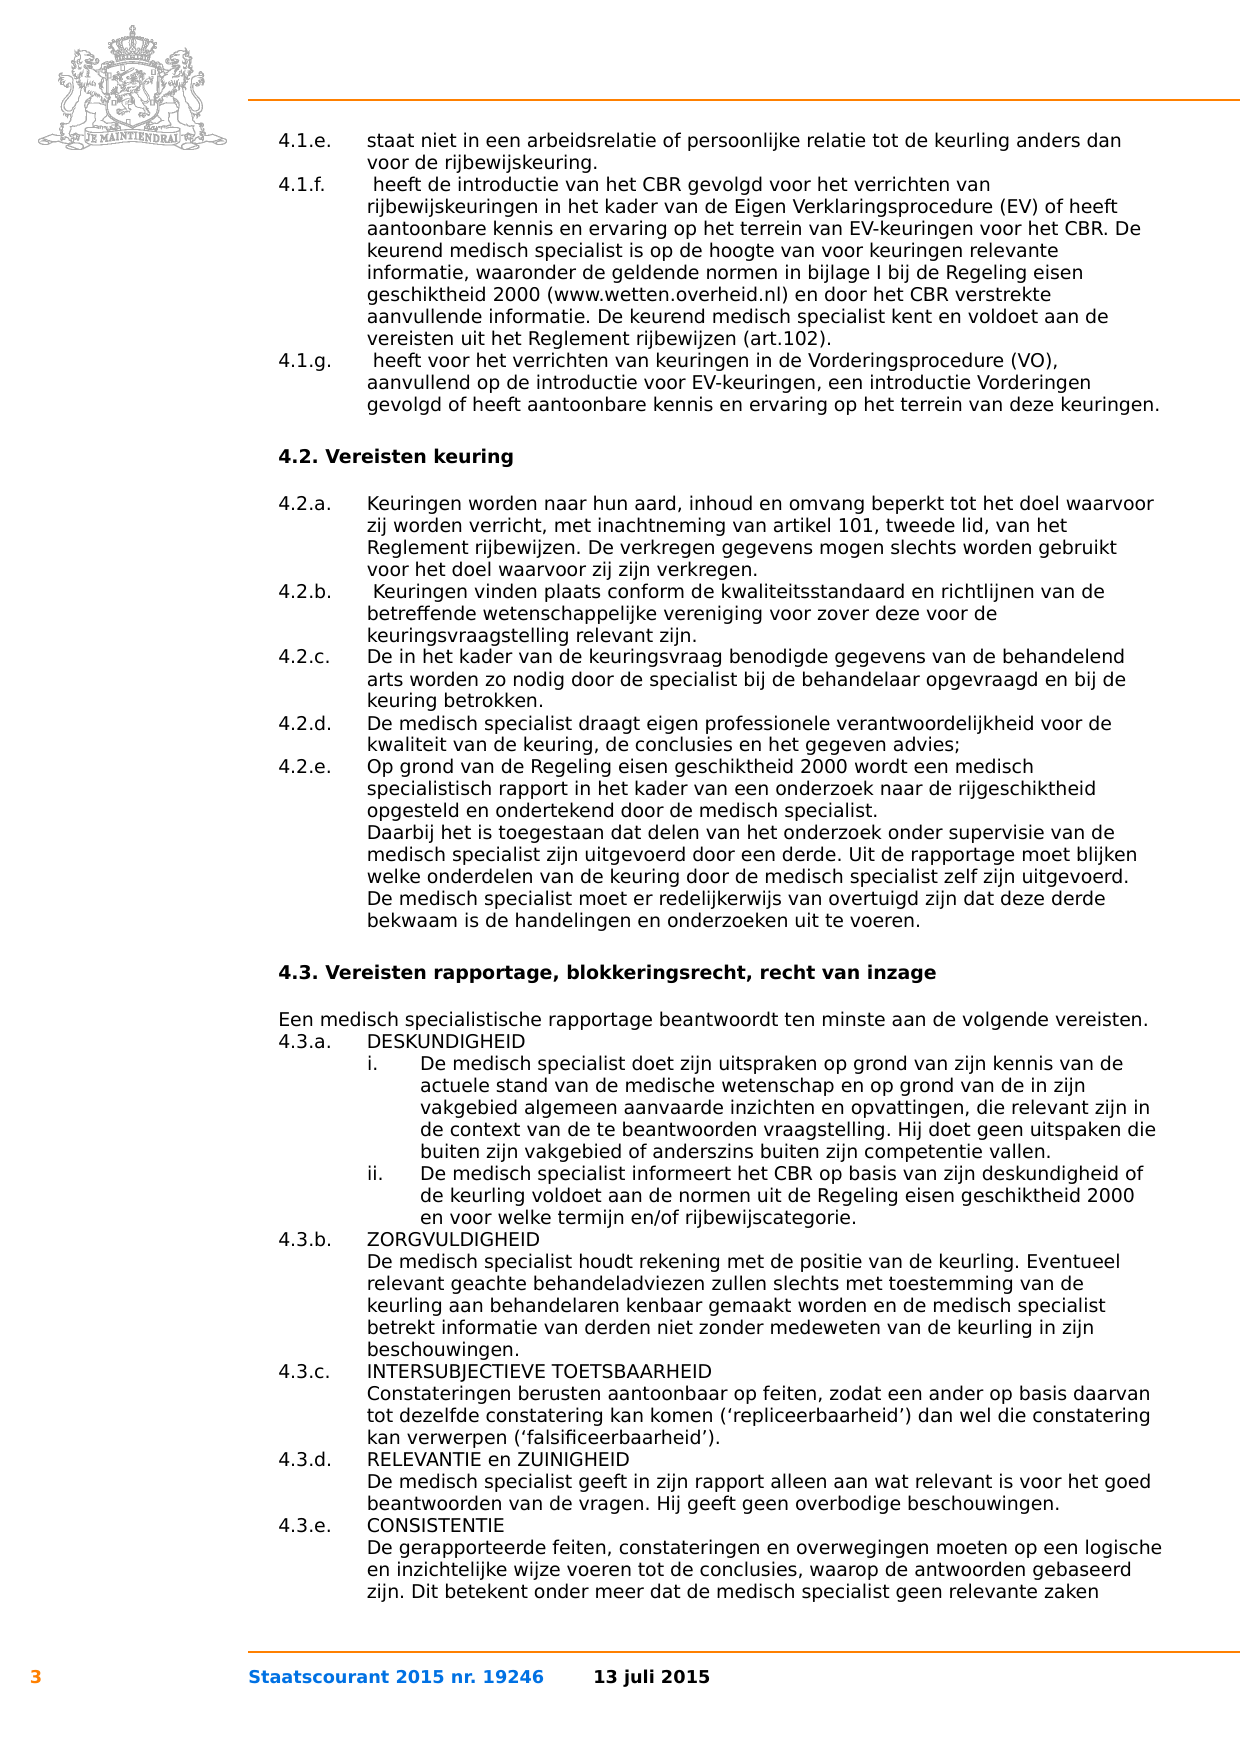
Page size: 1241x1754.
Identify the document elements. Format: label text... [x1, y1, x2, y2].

text Constateringen berusten aantoonbaar op feiten, zodat een ander op basis daarvan tot dezelfde constatering kan komen (‘repliceerbaarheid’) dan wel die constatering kan verwerpen (‘falsificeerbaarheid’). [367, 1383, 1163, 1449]
text De medisch specialist moet er redelijkerwijs van overtuigd zijn dat deze derde bekwaam is de handelingen en onderzoeken uit te voeren. [367, 888, 1163, 932]
text ii. De medisch specialist informeert het CBR op basis van zijn deskundigheid of de keurling voldoet aan de normen uit de Regeling eisen geschiktheid 2000 en voor welke termijn en/of rijbewijscategorie. [367, 1163, 1163, 1229]
text 4.1.f. heeft de introductie van het CBR gevolgd voor het verrichten van rijbewijskeuringen in het kader van de Eigen Verklaringsprocedure (EV) of heeft aantoonbare kennis en ervaring op het terrein van EV-keuringen voor het CBR. De keurend medisch specialist is op de hoogte van voor keuringen relevante informatie, waaronder de geldende normen in bijlage I bij de Regeling eisen geschiktheid 2000 (www.wetten.overheid.nl) en door het CBR verstrekte aanvullende informatie. De keurend medisch specialist kent en voldoet aan de vereisten uit het Reglement rijbewijzen (art.102). [278, 174, 1163, 350]
text 4.1.e. staat niet in een arbeidsrelatie of persoonlijke relatie tot de keurling anders dan voor de rijbewijskeuring. [278, 130, 1163, 174]
text De gerapporteerde feiten, constateringen en overwegingen moeten op een logische en inzichtelijke wijze voeren tot de conclusies, waarop de antwoorden gebaseerd zijn. Dit betekent onder meer dat de medisch specialist geen relevante zaken [367, 1537, 1163, 1603]
text 4.3.a. DESKUNDIGHEID [278, 1031, 1163, 1053]
text 4.2.c. De in het kader van de keuringsvraag benodigde gegevens van de behandelend arts worden zo nodig door de specialist bij de behandelaar opgevraagd en bij de keuring betrokken. [278, 646, 1163, 712]
picture [38, 25, 227, 150]
text 4.3.d. RELEVANTIE en ZUINIGHEID [278, 1449, 1163, 1471]
text 4.3.c. INTERSUBJECTIEVE TOETSBAARHEID [278, 1361, 1163, 1383]
text 4.2.e. Op grond van de Regeling eisen geschiktheid 2000 wordt een medisch specialistisch rapport in het kader van een onderzoek naar de rijgeschiktheid opgesteld en ondertekend door de medisch specialist. [278, 756, 1163, 822]
text 4.2.b. Keuringen vinden plaats conform de kwaliteitsstandaard en richtlijnen van de betreffende wetenschappelijke vereniging voor zover deze voor de keuringsvraagstelling relevant zijn. [278, 581, 1163, 646]
text i. De medisch specialist doet zijn uitspraken op grond van zijn kennis van de actuele stand van de medische wetenschap en op grond van de in zijn vakgebied algemeen aanvaarde inzichten en opvattingen, die relevant zijn in de context van de te beantwoorden vraagstelling. Hij doet geen uitspaken die buiten zijn vakgebied of anderszins buiten zijn competentie vallen. [367, 1053, 1163, 1163]
text 4.2.a. Keuringen worden naar hun aard, inhoud en omvang beperkt tot het doel waarvoor zij worden verricht, met inachtneming van artikel 101, tweede lid, van het Reglement rijbewijzen. De verkregen gegevens mogen slechts worden gebruikt voor het doel waarvoor zij zijn verkregen. [278, 493, 1163, 581]
text Een medisch specialistische rapportage beantwoordt ten minste aan de volgende vereisten. [278, 1009, 1163, 1031]
text 4.2.d. De medisch specialist draagt eigen professionele verantwoordelijkheid voor de kwaliteit van de keuring, de conclusies en het gegeven advies; [278, 712, 1163, 756]
subtitle 4.3. Vereisten rapportage, blokkeringsrecht, recht van inzage [278, 962, 1163, 984]
text De medisch specialist houdt rekening met de positie van de keurling. Eventueel relevant geachte behandeladviezen zullen slechts met toestemming van de keurling aan behandelaren kenbaar gemaakt worden en de medisch specialist betrekt informatie van derden niet zonder medeweten van de keurling in zijn beschouwingen. [367, 1251, 1163, 1361]
text De medisch specialist geeft in zijn rapport alleen aan wat relevant is voor het goed beantwoorden van de vragen. Hij geeft geen overbodige beschouwingen. [367, 1471, 1163, 1515]
text 4.1.g. heeft voor het verrichten van keuringen in de Vorderingsprocedure (VO), aanvullend op de introductie voor EV-keuringen, een introductie Vorderingen gevolgd of heeft aantoonbare kennis en ervaring op het terrein van deze keuringen. [278, 350, 1163, 416]
text 4.3.b. ZORGVULDIGHEID [278, 1229, 1163, 1251]
text Daarbij het is toegestaan dat delen van het onderzoek onder supervisie van de medisch specialist zijn uitgevoerd door een derde. Uit de rapportage moet blijken welke onderdelen van de keuring door de medisch specialist zelf zijn uitgevoerd. [367, 822, 1163, 888]
subtitle 4.2. Vereisten keuring [278, 446, 1163, 468]
text 4.3.e. CONSISTENTIE [278, 1515, 1163, 1537]
